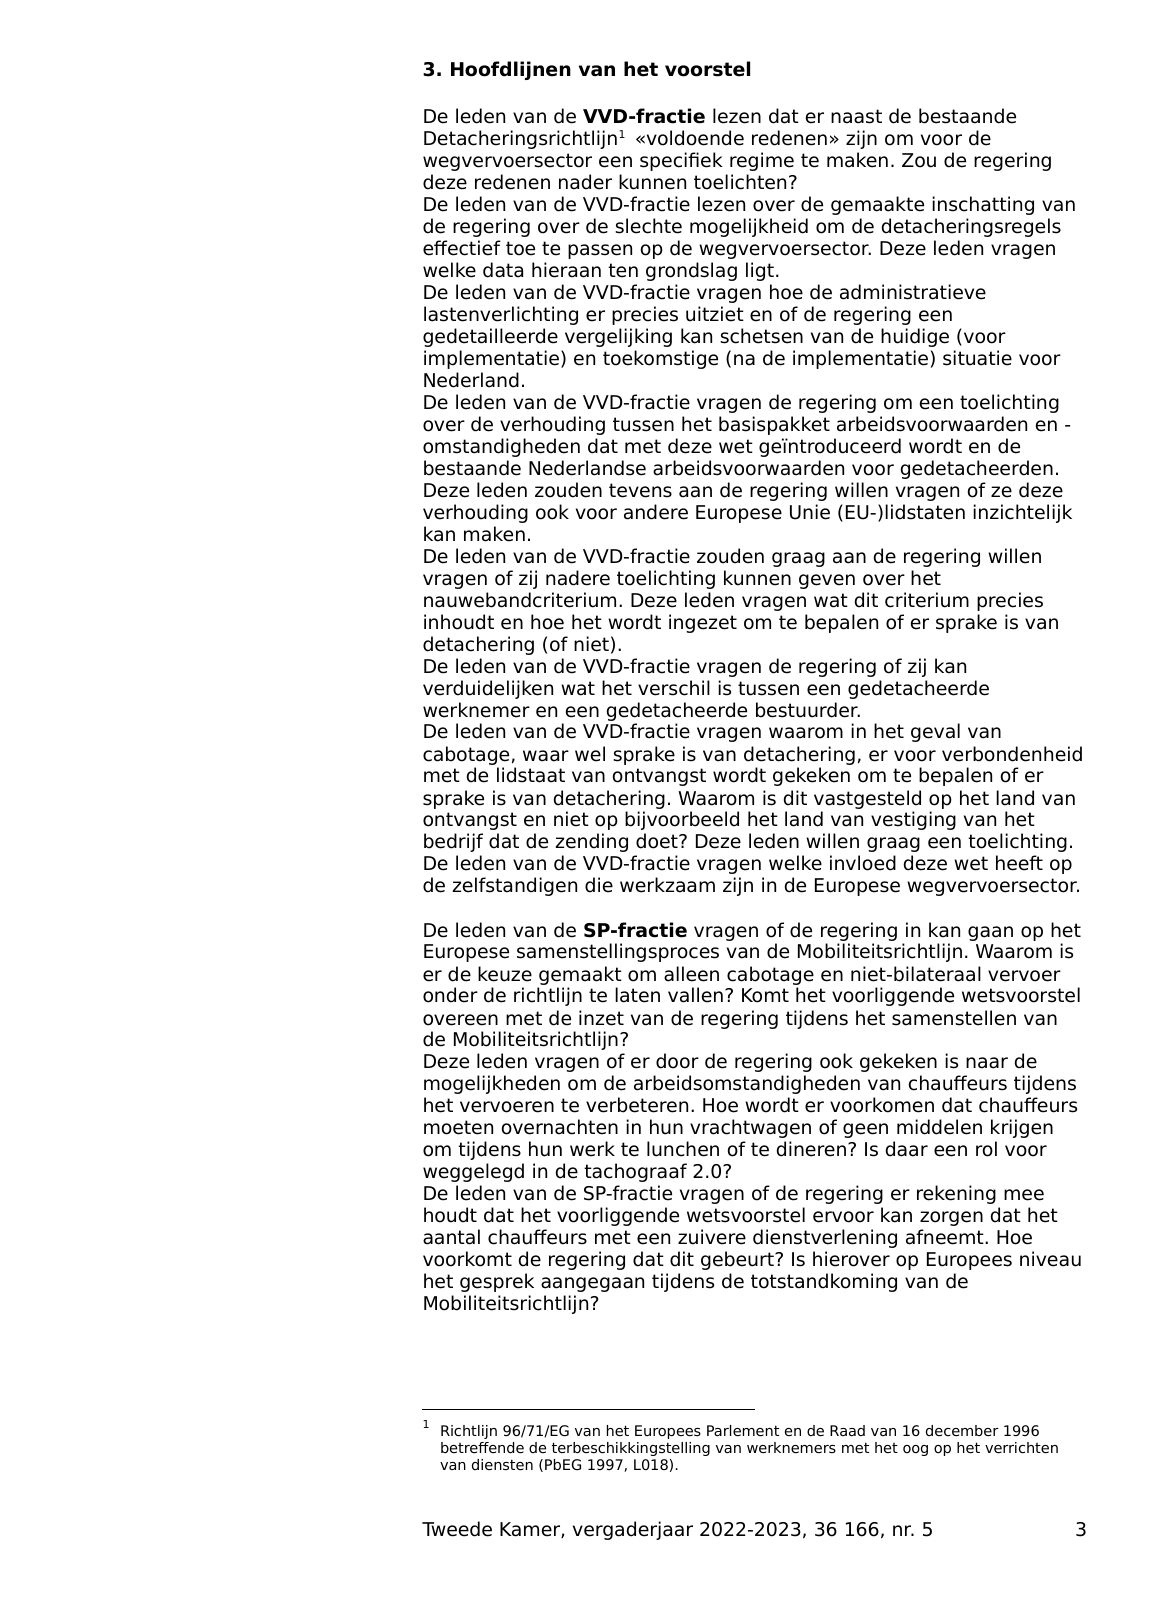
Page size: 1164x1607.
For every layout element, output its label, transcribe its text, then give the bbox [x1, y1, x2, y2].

text De leden van de SP-fractie vragen of de regering in kan gaan op het Europese samenstellingsproces van de Mobiliteitsrichtlijn. Waarom is er de keuze gemaakt om alleen cabotage en niet-bilateraal vervoer onder de richtlijn te laten vallen? Komt het voorliggende wetsvoorstel overeen met de inzet van de regering tijdens het samenstellen van de Mobiliteitsrichtlijn? [422, 919, 1087, 1051]
text De leden van de VVD-fractie vragen welke invloed deze wet heeft op de zelfstandigen die werkzaam zijn in de Europese wegvervoersector. [422, 853, 1087, 897]
text Deze leden vragen of er door de regering ook gekeken is naar de mogelijkheden om de arbeidsomstandigheden van chauffeurs tijdens het vervoeren te verbeteren. Hoe wordt er voorkomen dat chauffeurs moeten overnachten in hun vrachtwagen of geen middelen krijgen om tijdens hun werk te lunchen of te dineren? Is daar een rol voor weggelegd in de tachograaf 2.0? [422, 1051, 1087, 1183]
text De leden van de VVD-fractie lezen dat er naast de bestaande Detacheringsrichtlijn «voldoende redenen» zijn om voor de wegvervoersector een specifiek regime te maken. Zou de regering deze redenen nader kunnen toelichten? [422, 106, 1087, 194]
subtitle 3. Hoofdlijnen van het voorstel [422, 59, 1087, 81]
text De leden van de VVD-fractie lezen over de gemaakte inschatting van de regering over de slechte mogelijkheid om de detacheringsregels effectief toe te passen op de wegvervoersector. Deze leden vragen welke data hieraan ten grondslag ligt. [422, 194, 1087, 282]
text De leden van de VVD-fractie zouden graag aan de regering willen vragen of zij nadere toelichting kunnen geven over het nauwebandcriterium. Deze leden vragen wat dit criterium precies inhoudt en hoe het wordt ingezet om te bepalen of er sprake is van detachering (of niet). [422, 546, 1087, 656]
text De leden van de VVD-fractie vragen de regering om een toelichting over de verhouding tussen het basispakket arbeidsvoorwaarden en -omstandigheden dat met deze wet geïntroduceerd wordt en de bestaande Nederlandse arbeidsvoorwaarden voor gedetacheerden. Deze leden zouden tevens aan de regering willen vragen of ze deze verhouding ook voor andere Europese Unie (EU-)lidstaten inzichtelijk kan maken. [422, 392, 1087, 546]
text De leden van de VVD-fractie vragen waarom in het geval van cabotage, waar wel sprake is van detachering, er voor verbondenheid met de lidstaat van ontvangst wordt gekeken om te bepalen of er sprake is van detachering. Waarom is dit vastgesteld op het land van ontvangst en niet op bijvoorbeeld het land van vestiging van het bedrijf dat de zending doet? Deze leden willen graag een toelichting. [422, 721, 1087, 853]
text De leden van de VVD-fractie vragen hoe de administratieve lastenverlichting er precies uitziet en of de regering een gedetailleerde vergelijking kan schetsen van de huidige (voor implementatie) en toekomstige (na de implementatie) situatie voor Nederland. [422, 282, 1087, 392]
text De leden van de VVD-fractie vragen de regering of zij kan verduidelijken wat het verschil is tussen een gedetacheerde werknemer en een gedetacheerde bestuurder. [422, 656, 1087, 721]
text De leden van de SP-fractie vragen of de regering er rekening mee houdt dat het voorliggende wetsvoorstel ervoor kan zorgen dat het aantal chauffeurs met een zuivere dienstverlening afneemt. Hoe voorkomt de regering dat dit gebeurt? Is hierover op Europees niveau het gesprek aangegaan tijdens de totstandkoming van de Mobiliteitsrichtlijn? [422, 1183, 1087, 1315]
text Richtlijn 96/71/EG van het Europees Parlement en de Raad van 16 december 1996 betreffende de terbeschikkingstelling van werknemers met het oog op het verrichten van diensten (PbEG 1997, L018). [422, 1418, 1087, 1474]
